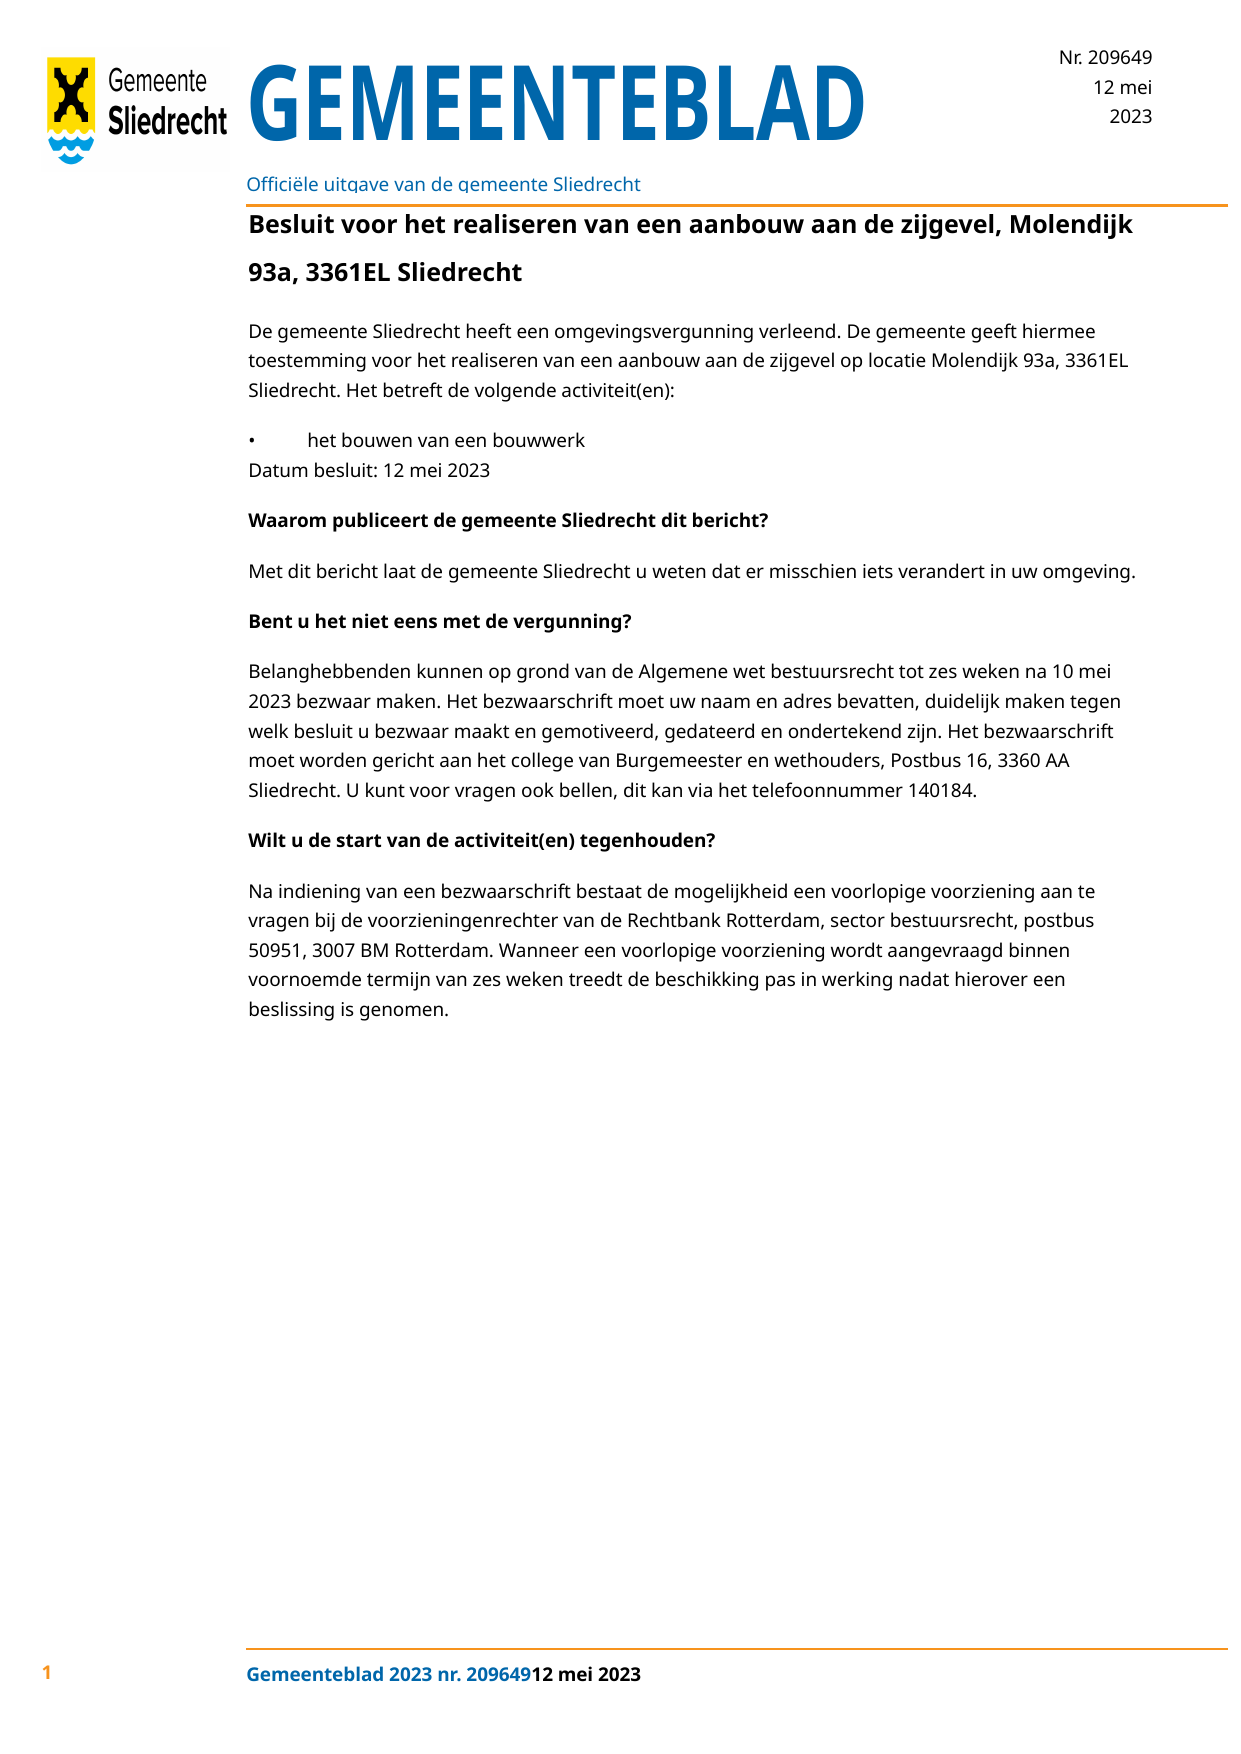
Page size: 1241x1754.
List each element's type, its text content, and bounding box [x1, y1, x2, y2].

text Belanghebbenden kunnen op grond van de Algemene wet bestuursrecht tot zes weken na 10 mei 2023 bezwaar maken. Het bezwaarschrift moet uw naam en adres bevatten, duidelijk maken tegen welk besluit u bezwaar maakt en gemotiveerd, gedateerd en ondertekend zijn. Het bezwaarschrift moet worden gericht aan het college van Burgemeester en wethouders, Postbus 16, 3360 AA Sliedrecht. U kunt voor vragen ook bellen, dit kan via het telefoonnummer 140184. [248, 659, 1152, 803]
picture [41, 47, 231, 172]
text Met dit bericht laat de gemeente Sliedrecht u weten dat er misschien iets verandert in uw omgeving. [248, 558, 1152, 584]
text Na indiening van een bezwaarschrift bestaat de mogelijkheid een voorlopige voorziening aan te vragen bij de voorzieningenrechter van de Rechtbank Rotterdam, sector bestuursrecht, postbus 50951, 3007 BM Rotterdam. Wanneer een voorlopige voorziening wordt aangevraagd binnen voornoemde termijn van zes weken treedt de beschikking pas in werking nadat hierover een beslissing is genomen. [248, 878, 1152, 1022]
text Waarom publiceert de gemeente Sliedrecht dit bericht? [248, 507, 1152, 533]
text Datum besluit: 12 mei 2023 [248, 457, 1152, 483]
text Besluit voor het realiseren van een aanbouw aan de zijgevel, Molendijk 93a, 3361EL Sliedrecht [248, 207, 1152, 288]
text Wilt u de start van de activiteit(en) tegenhouden? [248, 827, 1152, 853]
list het bouwen van een bouwwerk [248, 427, 1152, 453]
text Bent u het niet eens met de vergunning? [248, 608, 1152, 634]
text De gemeente Sliedrecht heeft een omgevingsvergunning verleend. De gemeente geeft hiermee toestemming voor het realiseren van een aanbouw aan de zijgevel op locatie Molendijk 93a, 3361EL Sliedrecht. Het betreft de volgende activiteit(en): [248, 318, 1152, 403]
